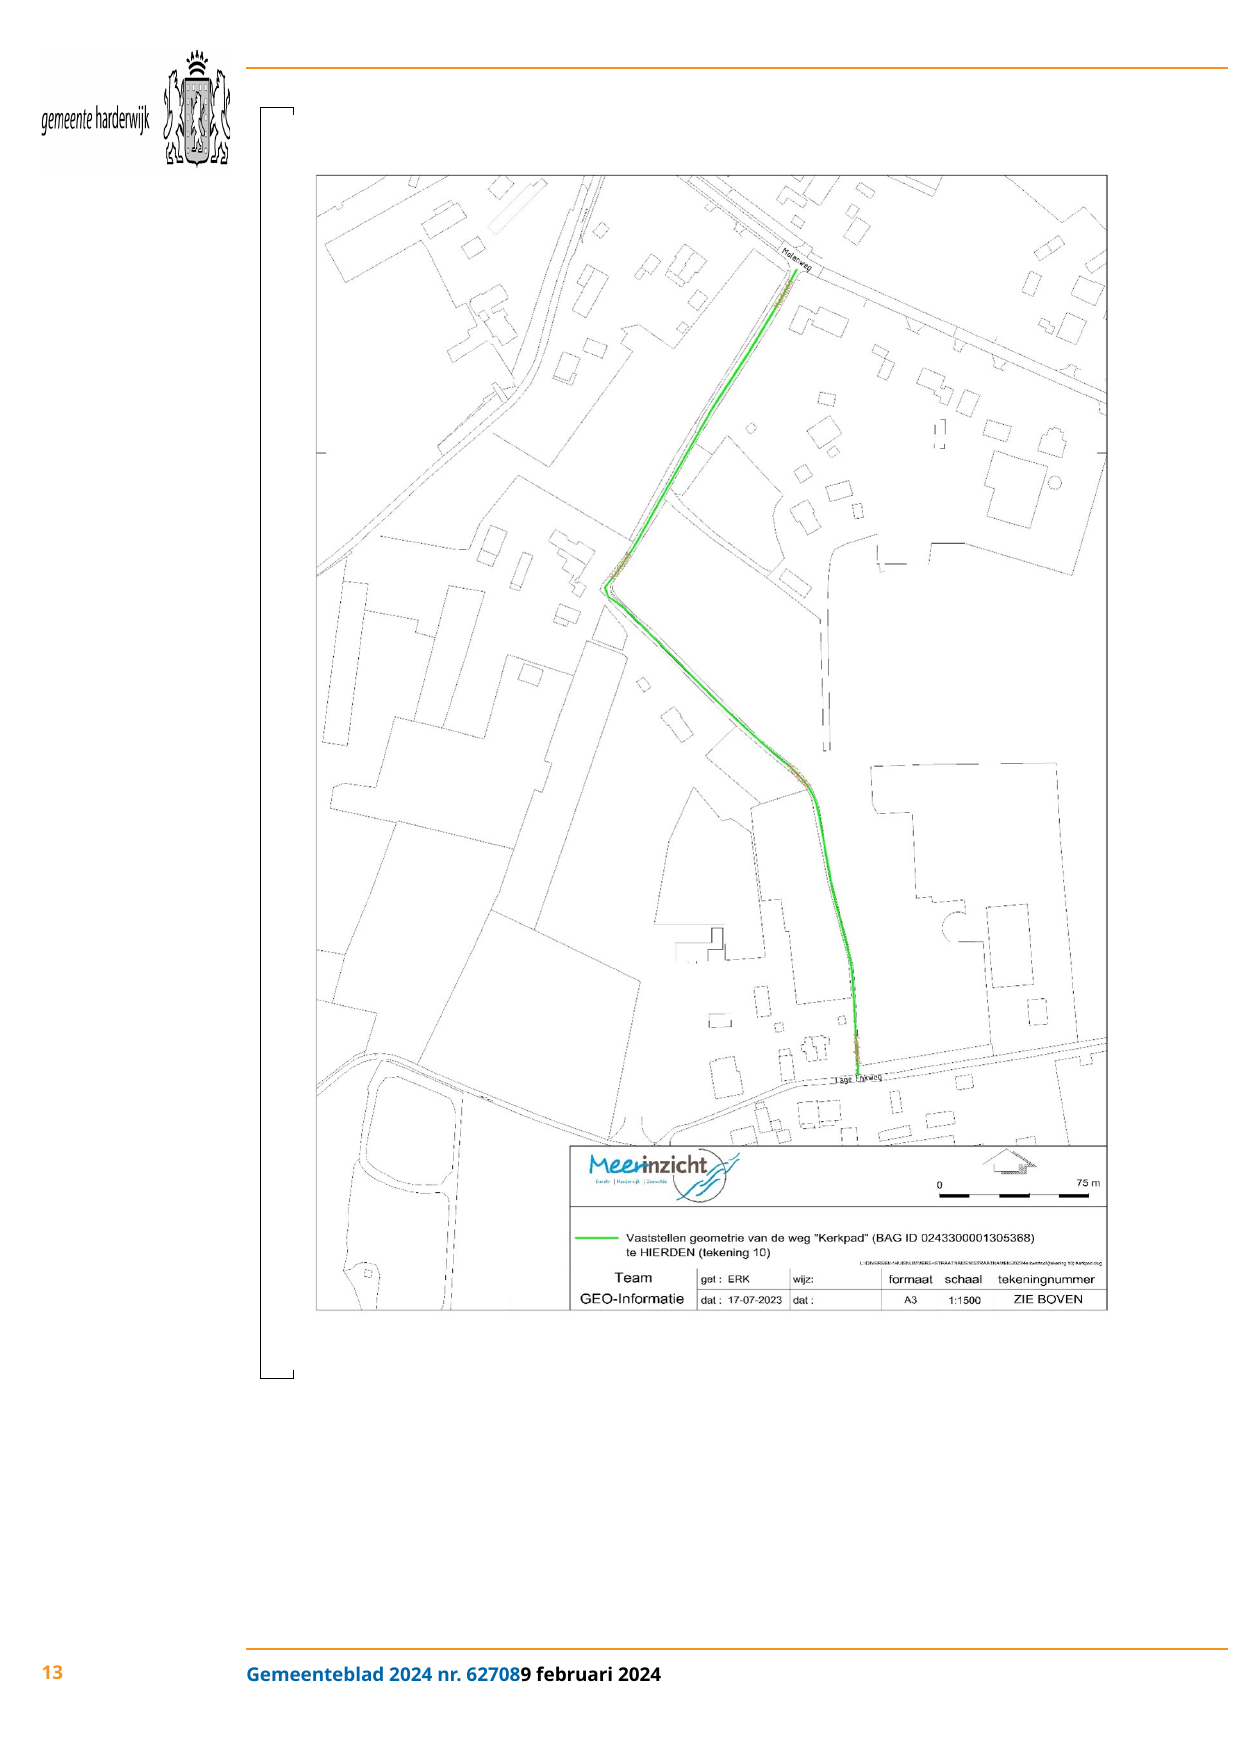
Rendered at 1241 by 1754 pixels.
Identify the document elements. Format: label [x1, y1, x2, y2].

picture [41, 47, 231, 172]
picture [268, 115, 1155, 1370]
